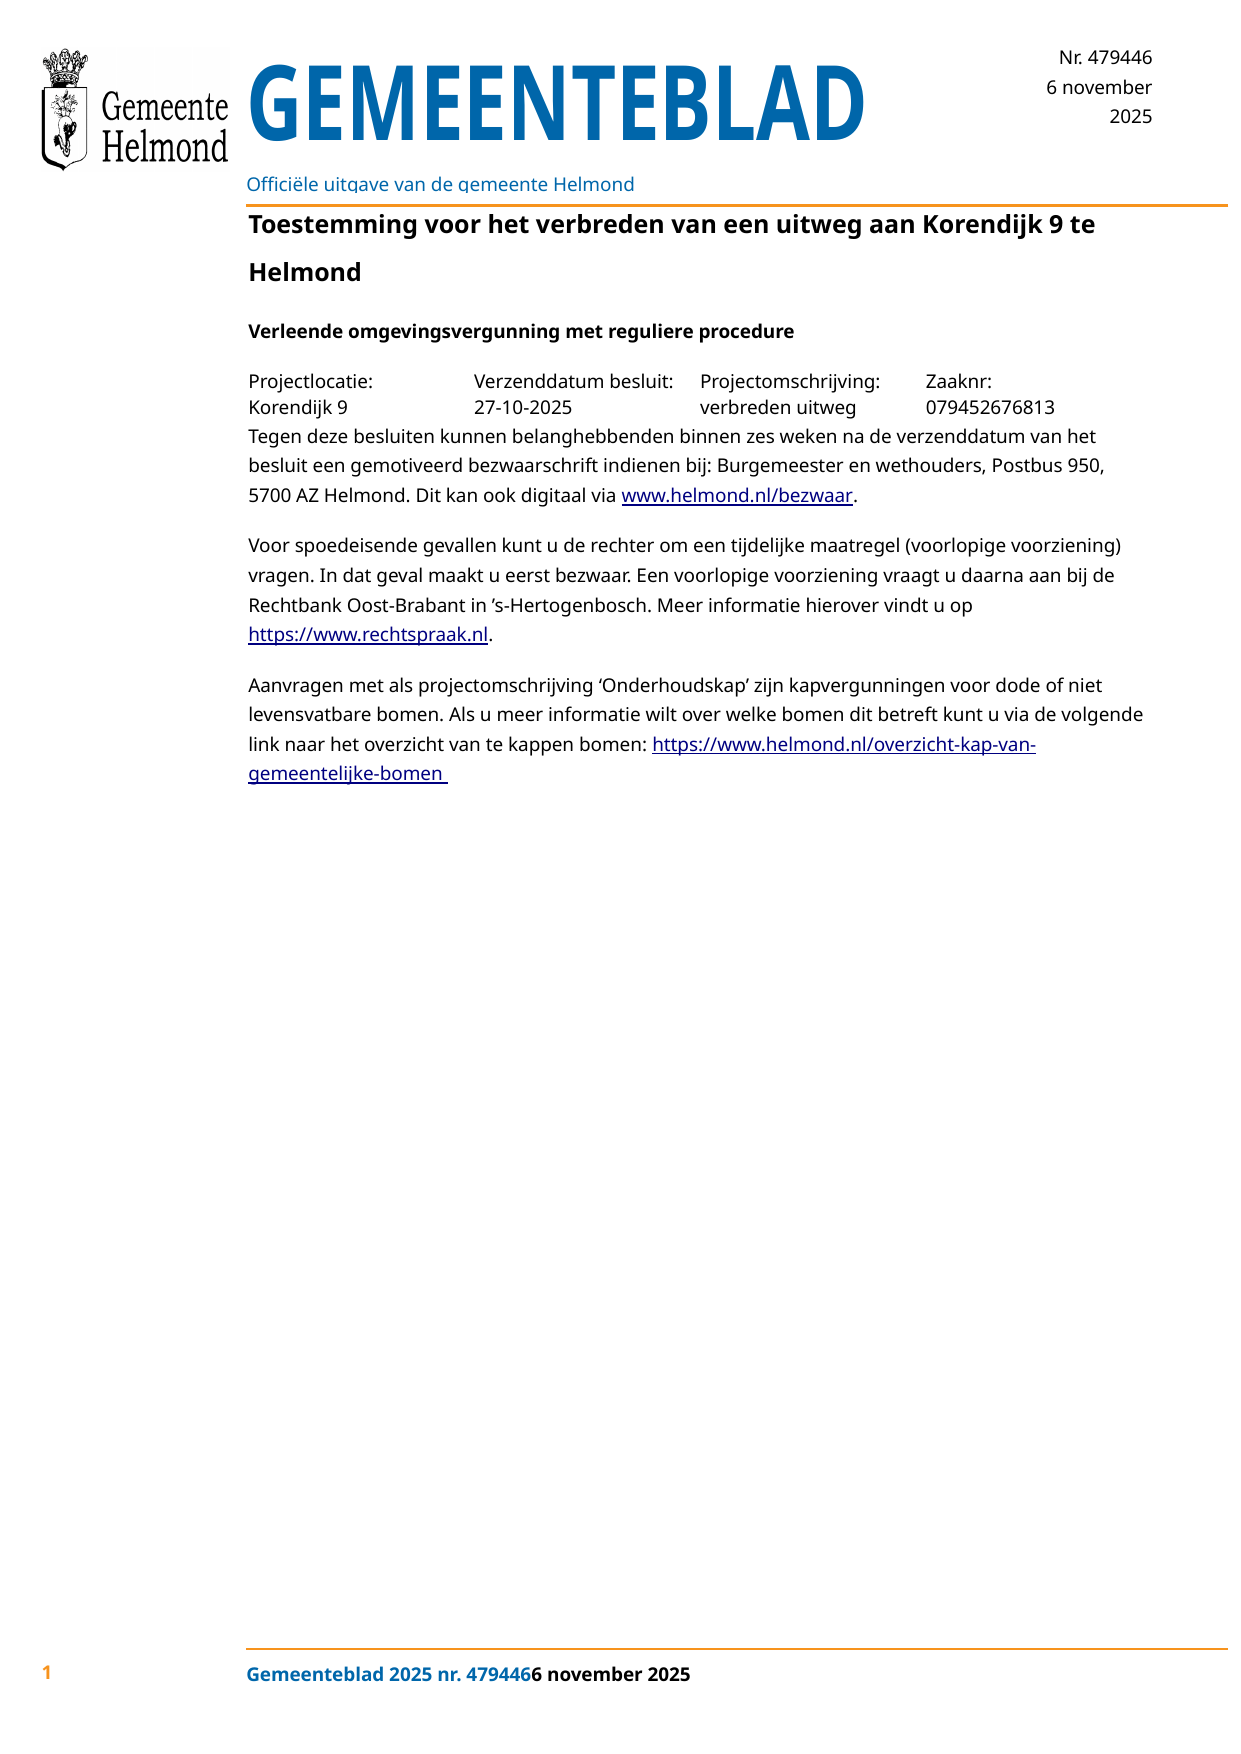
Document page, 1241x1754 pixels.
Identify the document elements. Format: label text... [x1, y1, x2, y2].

text Tegen deze besluiten kunnen belanghebbenden binnen zes weken na de verzenddatum van het besluit een gemotiveerd bezwaarschrift indienen bij: Burgemeester en wethouders, Postbus 950, 5700 AZ Helmond. Dit kan ook digitaal via www.helmond.nl/bezwaar. [248, 423, 1152, 508]
table_cell verbreden uitweg [700, 394, 926, 420]
text Voor spoedeisende gevallen kunt u de rechter om een tijdelijke maatregel (voorlopige voorziening) vragen. In dat geval maakt u eerst bezwaar. Een voorlopige voorziening vraagt u daarna aan bij de Rechtbank Oost-Brabant in ’s-Hertogenbosch. Meer informatie hierover vindt u op https://www.rechtspraak.nl. [248, 533, 1152, 647]
table_cell 079452676813 [926, 394, 1152, 420]
table_cell 27-10-2025 [474, 394, 700, 420]
text Aanvragen met als projectomschrijving ‘Onderhoudskap’ zijn kapvergunningen voor dode of niet levensvatbare bomen. Als u meer informatie wilt over welke bomen dit betreft kunt u via de volgende link naar het overzicht van te kappen bomen: https://www.helmond.nl/overzicht-kap-van-gemeentelijke-bomen [248, 672, 1152, 786]
picture [41, 47, 231, 172]
text Toestemming voor het verbreden van een uitweg aan Korendijk 9 te Helmond [248, 207, 1152, 288]
table_cell Korendijk 9 [248, 394, 474, 420]
table_header Verzenddatum besluit: [474, 369, 700, 394]
table_header Projectomschrijving: [700, 369, 926, 394]
text Verleende omgevingsvergunning met reguliere procedure [248, 318, 1152, 344]
table_header Zaaknr: [926, 369, 1152, 394]
table_header Projectlocatie: [248, 369, 474, 394]
